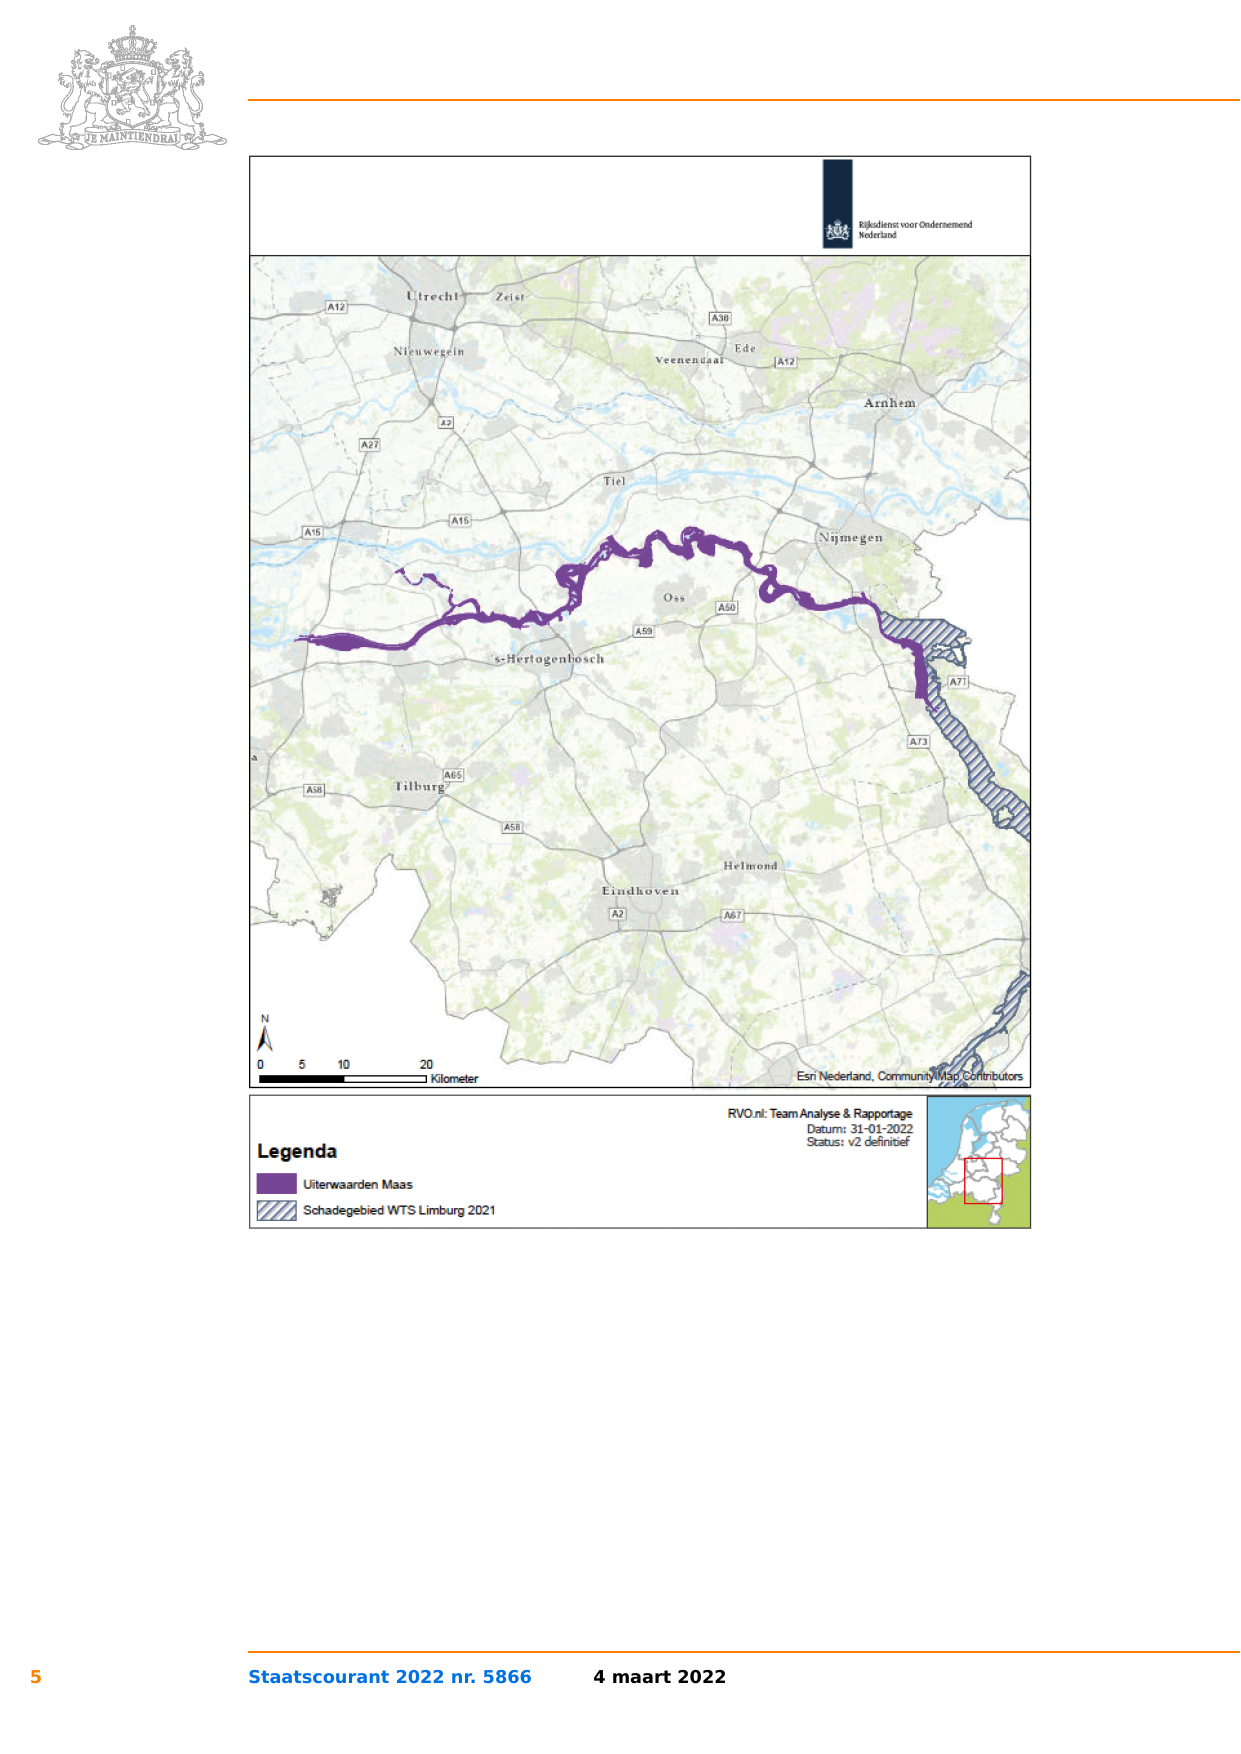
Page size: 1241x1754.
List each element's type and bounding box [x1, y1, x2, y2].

picture [38, 25, 227, 150]
picture [248, 155, 1034, 1230]
